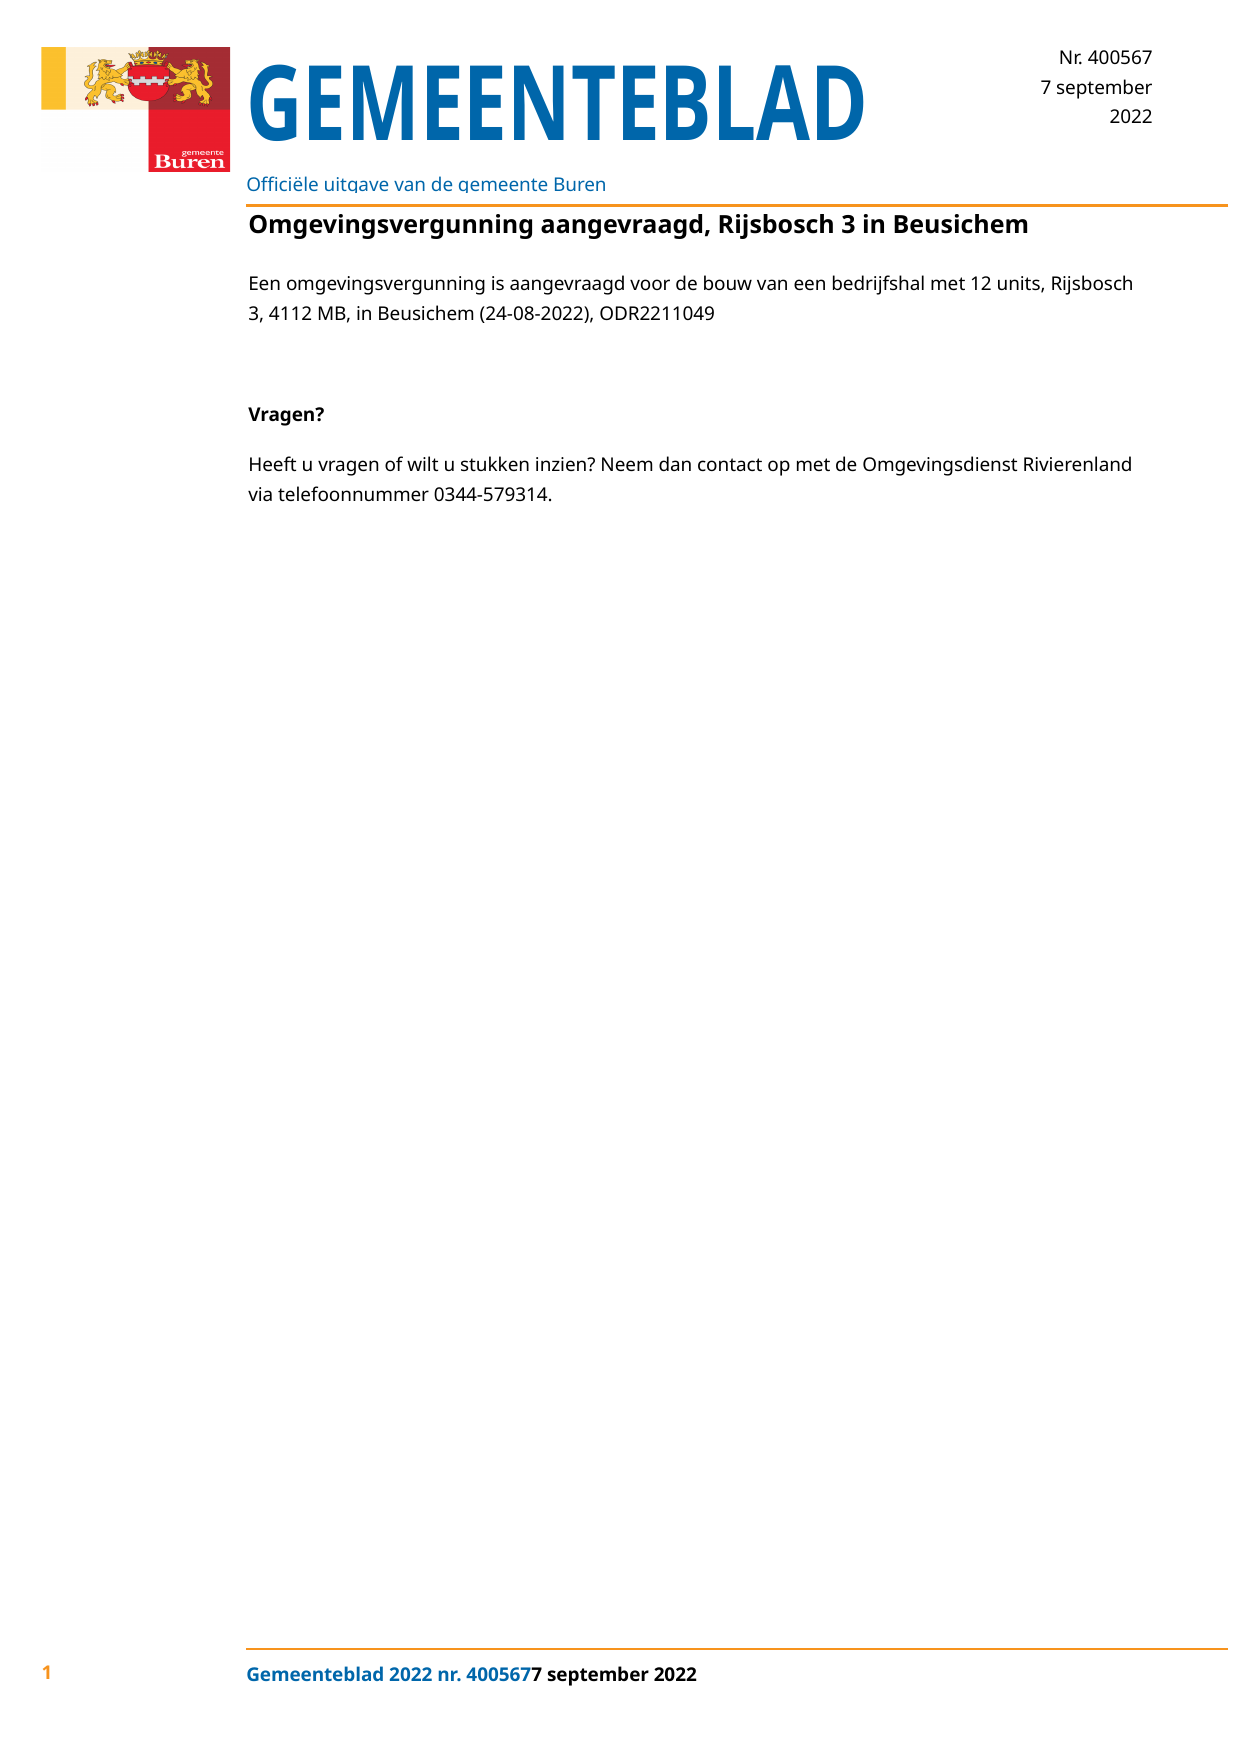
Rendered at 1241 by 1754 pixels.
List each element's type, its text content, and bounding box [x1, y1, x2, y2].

text Omgevingsvergunning aangevraagd, Rijsbosch 3 in Beusichem [248, 207, 1152, 241]
text Heeft u vragen of wilt u stukken inzien? Neem dan contact op met de Omgevingsdienst Rivierenland via telefoonnummer 0344-579314. [248, 451, 1152, 506]
text Een omgevingsvergunning is aangevraagd voor de bouw van een bedrijfshal met 12 units, Rijsbosch 3, 4112 MB, in Beusichem (24-08-2022), ODR2211049 [248, 270, 1152, 326]
picture [41, 47, 231, 172]
text Vragen? [248, 401, 1152, 426]
